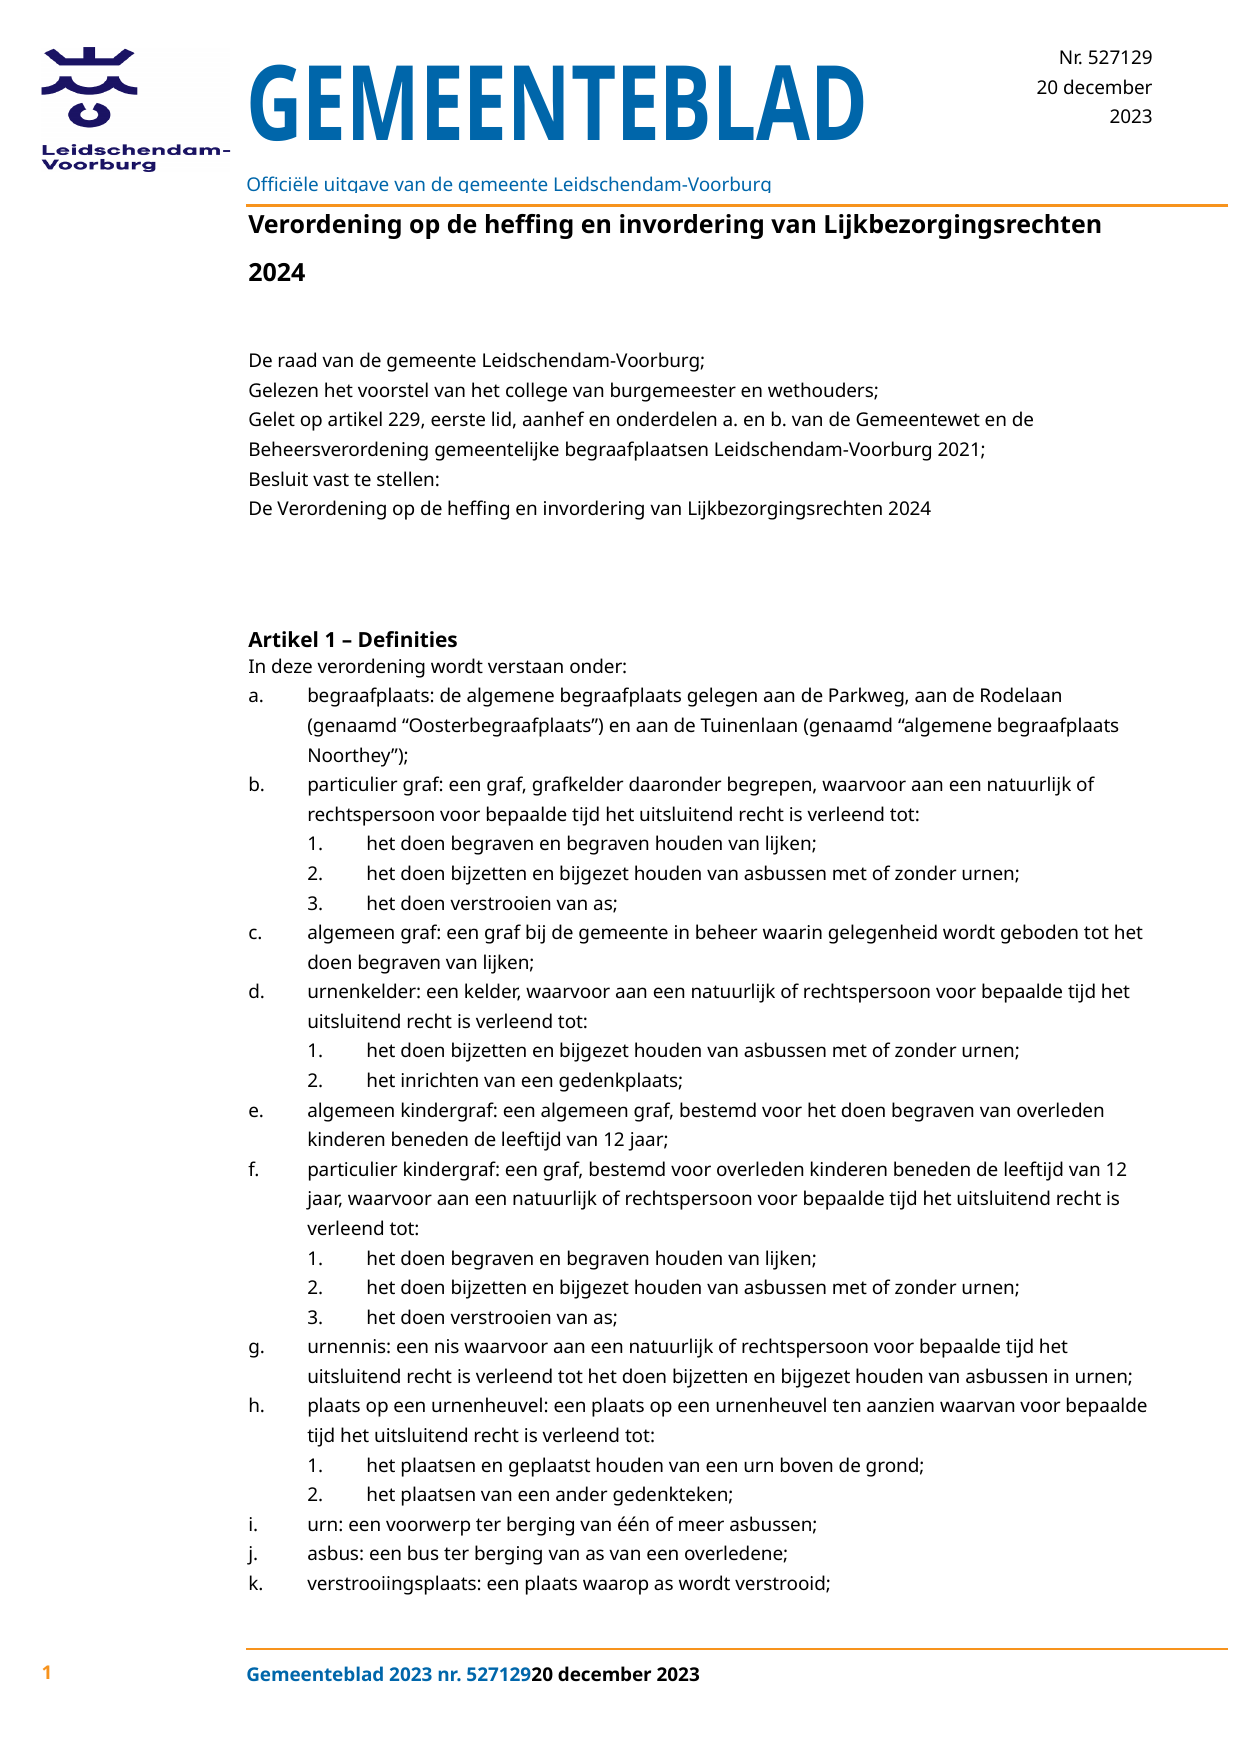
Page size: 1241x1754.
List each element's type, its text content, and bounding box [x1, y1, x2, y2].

list het doen begraven en begraven houden van lijken; [307, 831, 1152, 856]
list particulier graf: een graf, grafkelder daaronder begrepen, waarvoor aan een natuurlijk of rechtspersoon voor bepaalde tijd het uitsluitend recht is verleend tot: [248, 771, 1152, 827]
list begraafplaats: de algemene begraafplaats gelegen aan de Parkweg, aan de Rodelaan (genaamd “Oosterbegraafplaats”) en aan de Tuinenlaan (genaamd “algemene begraafplaats Noorthey”); [248, 683, 1152, 768]
list urnennis: een nis waarvoor aan een natuurlijk of rechtspersoon voor bepaalde tijd het uitsluitend recht is verleend tot het doen bijzetten en bijgezet houden van asbussen in urnen; [248, 1333, 1152, 1389]
list urnenkelder: een kelder, waarvoor aan een natuurlijk of rechtspersoon voor bepaalde tijd het uitsluitend recht is verleend tot: [248, 978, 1152, 1034]
picture [41, 47, 231, 172]
list plaats op een urnenheuvel: een plaats op een urnenheuvel ten aanzien waarvan voor bepaalde tijd het uitsluitend recht is verleend tot: [248, 1393, 1152, 1448]
text Artikel 1 – Definities [248, 625, 1152, 653]
list algemeen kindergraf: een algemeen graf, bestemd voor het doen begraven van overleden kinderen beneden de leeftijd van 12 jaar; [248, 1097, 1152, 1152]
text In deze verordening wordt verstaan onder: [248, 653, 1152, 679]
list het doen bijzetten en bijgezet houden van asbussen met of zonder urnen; [307, 860, 1152, 886]
text Verordening op de heffing en invordering van Lijkbezorgingsrechten 2024 [248, 207, 1152, 288]
list het doen verstrooien van as; [307, 890, 1152, 916]
list het doen begraven en begraven houden van lijken; [307, 1245, 1152, 1271]
text Besluit vast te stellen: [248, 466, 1152, 492]
list asbus: een bus ter berging van as van een overledene; [248, 1541, 1152, 1566]
list het plaatsen en geplaatst houden van een urn boven de grond; [307, 1452, 1152, 1478]
list het plaatsen van een ander gedenkteken; [307, 1481, 1152, 1507]
list het doen bijzetten en bijgezet houden van asbussen met of zonder urnen; [307, 1274, 1152, 1300]
list het doen bijzetten en bijgezet houden van asbussen met of zonder urnen; [307, 1038, 1152, 1063]
list algemeen graf: een graf bij de gemeente in beheer waarin gelegenheid wordt geboden tot het doen begraven van lijken; [248, 919, 1152, 975]
list particulier kindergraf: een graf, bestemd voor overleden kinderen beneden de leeftijd van 12 jaar, waarvoor aan een natuurlijk of rechtspersoon voor bepaalde tijd het uitsluitend recht is verleend tot: [248, 1156, 1152, 1241]
list urn: een voorwerp ter berging van één of meer asbussen; [248, 1511, 1152, 1537]
list het inrichten van een gedenkplaats; [307, 1067, 1152, 1093]
text De raad van de gemeente Leidschendam-Voorburg; [248, 347, 1152, 373]
text De Verordening op de heffing en invordering van Lijkbezorgingsrechten 2024 [248, 495, 1152, 521]
list verstrooiingsplaats: een plaats waarop as wordt verstrooid; [248, 1570, 1152, 1596]
text Gelet op artikel 229, eerste lid, aanhef en onderdelen a. en b. van de Gemeentewet en de Beheersverordening gemeentelijke begraafplaatsen Leidschendam-Voorburg 2021; [248, 407, 1152, 462]
list het doen verstrooien van as; [307, 1304, 1152, 1330]
text Gelezen het voorstel van het college van burgemeester en wethouders; [248, 377, 1152, 403]
